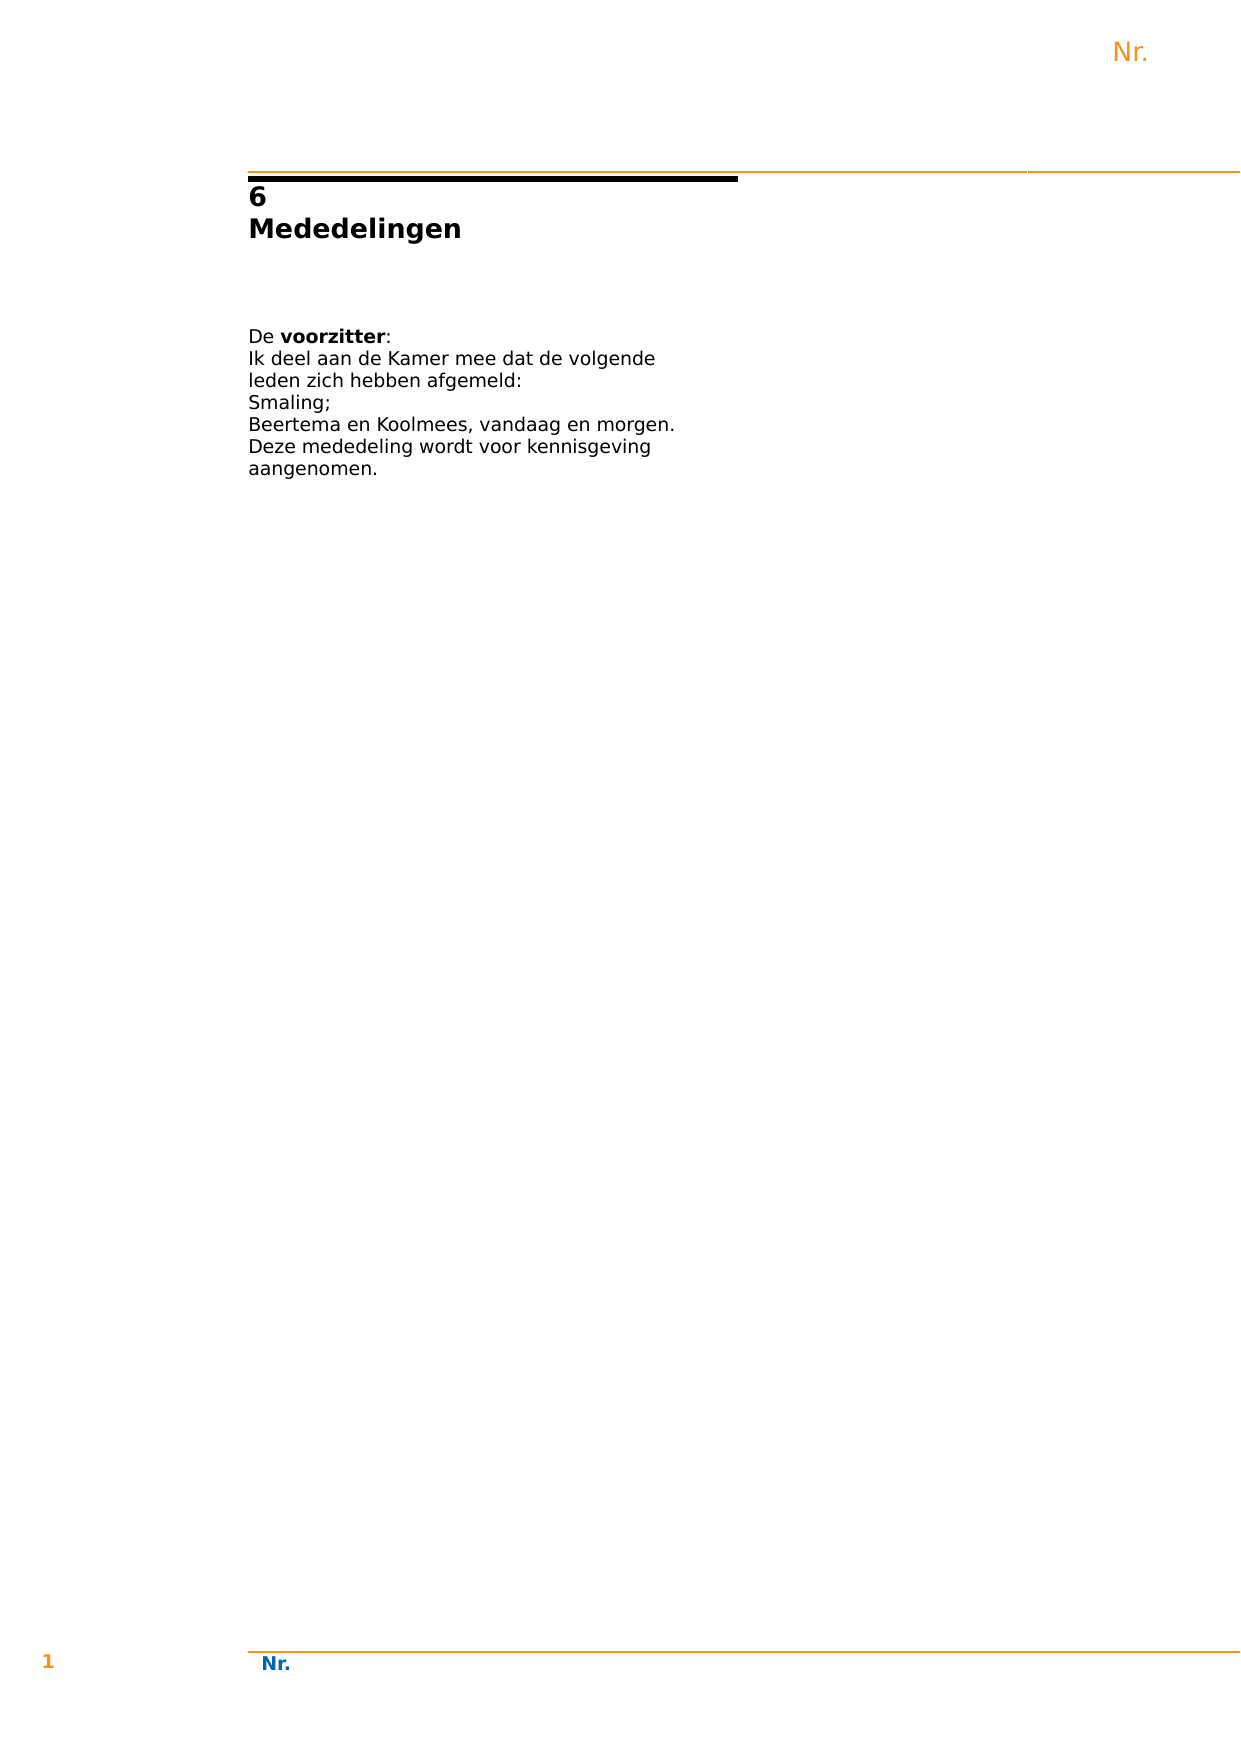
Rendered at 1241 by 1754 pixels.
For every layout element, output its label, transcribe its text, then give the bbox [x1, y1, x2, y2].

text De voorzitter: [248, 326, 691, 348]
text Smaling; [248, 392, 691, 414]
text Beertema en Koolmees, vandaag en morgen. [248, 414, 691, 436]
text Deze mededeling wordt voor kennisgeving aangenomen. [248, 436, 691, 480]
text Ik deel aan de Kamer mee dat de volgende leden zich hebben afgemeld: [248, 348, 691, 392]
title 6 Mededelingen [248, 182, 691, 244]
